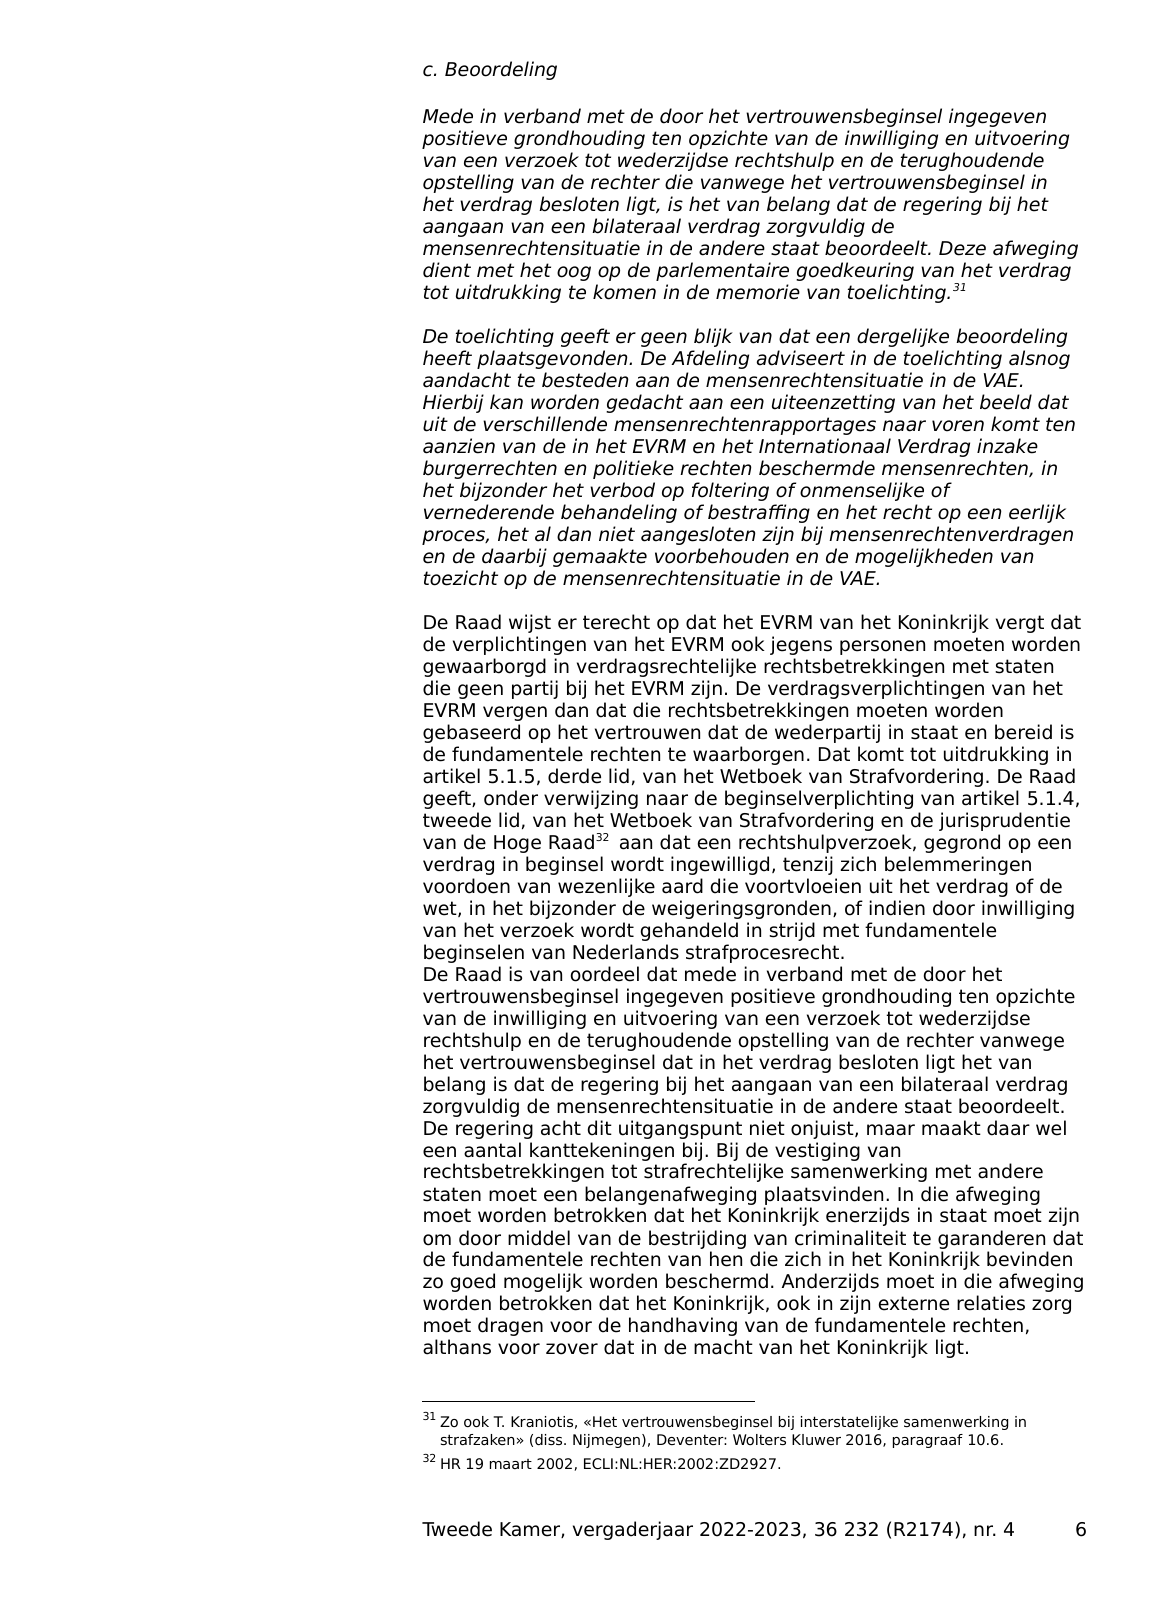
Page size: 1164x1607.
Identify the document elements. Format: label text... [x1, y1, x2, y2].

text De toelichting geeft er geen blijk van dat een dergelijke beoordeling heeft plaatsgevonden. De Afdeling adviseert in de toelichting alsnog aandacht te besteden aan de mensenrechtensituatie in de VAE. Hierbij kan worden gedacht aan een uiteenzetting van het beeld dat uit de verschillende mensenrechtenrapportages naar voren komt ten aanzien van de in het EVRM en het Internationaal Verdrag inzake burgerrechten en politieke rechten beschermde mensenrechten, in het bijzonder het verbod op foltering of onmenselijke of vernederende behandeling of bestraffing en het recht op een eerlijk proces, het al dan niet aangesloten zijn bij mensenrechtenverdragen en de daarbij gemaakte voorbehouden en de mogelijkheden van toezicht op de mensenrechtensituatie in de VAE. [422, 326, 1087, 590]
text HR 19 maart 2002, ECLI:NL:HER:2002:ZD2927. [422, 1452, 1087, 1474]
text De Raad is van oordeel dat mede in verband met de door het vertrouwensbeginsel ingegeven positieve grondhouding ten opzichte van de inwilliging en uitvoering van een verzoek tot wederzijdse rechtshulp en de terughoudende opstelling van de rechter vanwege het vertrouwensbeginsel dat in het verdrag besloten ligt het van belang is dat de regering bij het aangaan van een bilateraal verdrag zorgvuldig de mensenrechtensituatie in de andere staat beoordeelt. [422, 964, 1087, 1117]
text Mede in verband met de door het vertrouwensbeginsel ingegeven positieve grondhouding ten opzichte van de inwilliging en uitvoering van een verzoek tot wederzijdse rechtshulp en de terughoudende opstelling van de rechter die vanwege het vertrouwensbeginsel in het verdrag besloten ligt, is het van belang dat de regering bij het aangaan van een bilateraal verdrag zorgvuldig de mensenrechtensituatie in de andere staat beoordeelt. Deze afweging dient met het oog op de parlementaire goedkeuring van het verdrag tot uitdrukking te komen in de memorie van toelichting. [422, 106, 1087, 304]
text De regering acht dit uitgangspunt niet onjuist, maar maakt daar wel een aantal kanttekeningen bij. Bij de vestiging van rechtsbetrekkingen tot strafrechtelijke samenwerking met andere staten moet een belangenafweging plaatsvinden. In die afweging moet worden betrokken dat het Koninkrijk enerzijds in staat moet zijn om door middel van de bestrijding van criminaliteit te garanderen dat de fundamentele rechten van hen die zich in het Koninkrijk bevinden zo goed mogelijk worden beschermd. Anderzijds moet in die afweging worden betrokken dat het Koninkrijk, ook in zijn externe relaties zorg moet dragen voor de handhaving van de fundamentele rechten, althans voor zover dat in de macht van het Koninkrijk ligt. [422, 1117, 1087, 1359]
subtitle c. Beoordeling [422, 59, 1087, 81]
text De Raad wijst er terecht op dat het EVRM van het Koninkrijk vergt dat de verplichtingen van het EVRM ook jegens personen moeten worden gewaarborgd in verdragsrechtelijke rechtsbetrekkingen met staten die geen partij bij het EVRM zijn. De verdragsverplichtingen van het EVRM vergen dan dat die rechtsbetrekkingen moeten worden gebaseerd op het vertrouwen dat de wederpartij in staat en bereid is de fundamentele rechten te waarborgen. Dat komt tot uitdrukking in artikel 5.1.5, derde lid, van het Wetboek van Strafvordering. De Raad geeft, onder verwijzing naar de beginselverplichting van artikel 5.1.4, tweede lid, van het Wetboek van Strafvordering en de jurisprudentie van de Hoge Raad aan dat een rechtshulpverzoek, gegrond op een verdrag in beginsel wordt ingewilligd, tenzij zich belemmeringen voordoen van wezenlijke aard die voortvloeien uit het verdrag of de wet, in het bijzonder de weigeringsgronden, of indien door inwilliging van het verzoek wordt gehandeld in strijd met fundamentele beginselen van Nederlands strafprocesrecht. [422, 612, 1087, 964]
text Zo ook T. Kraniotis, «Het vertrouwensbeginsel bij interstatelijke samenwerking in strafzaken» (diss. Nijmegen), Deventer: Wolters Kluwer 2016, paragraaf 10.6. [422, 1410, 1087, 1449]
